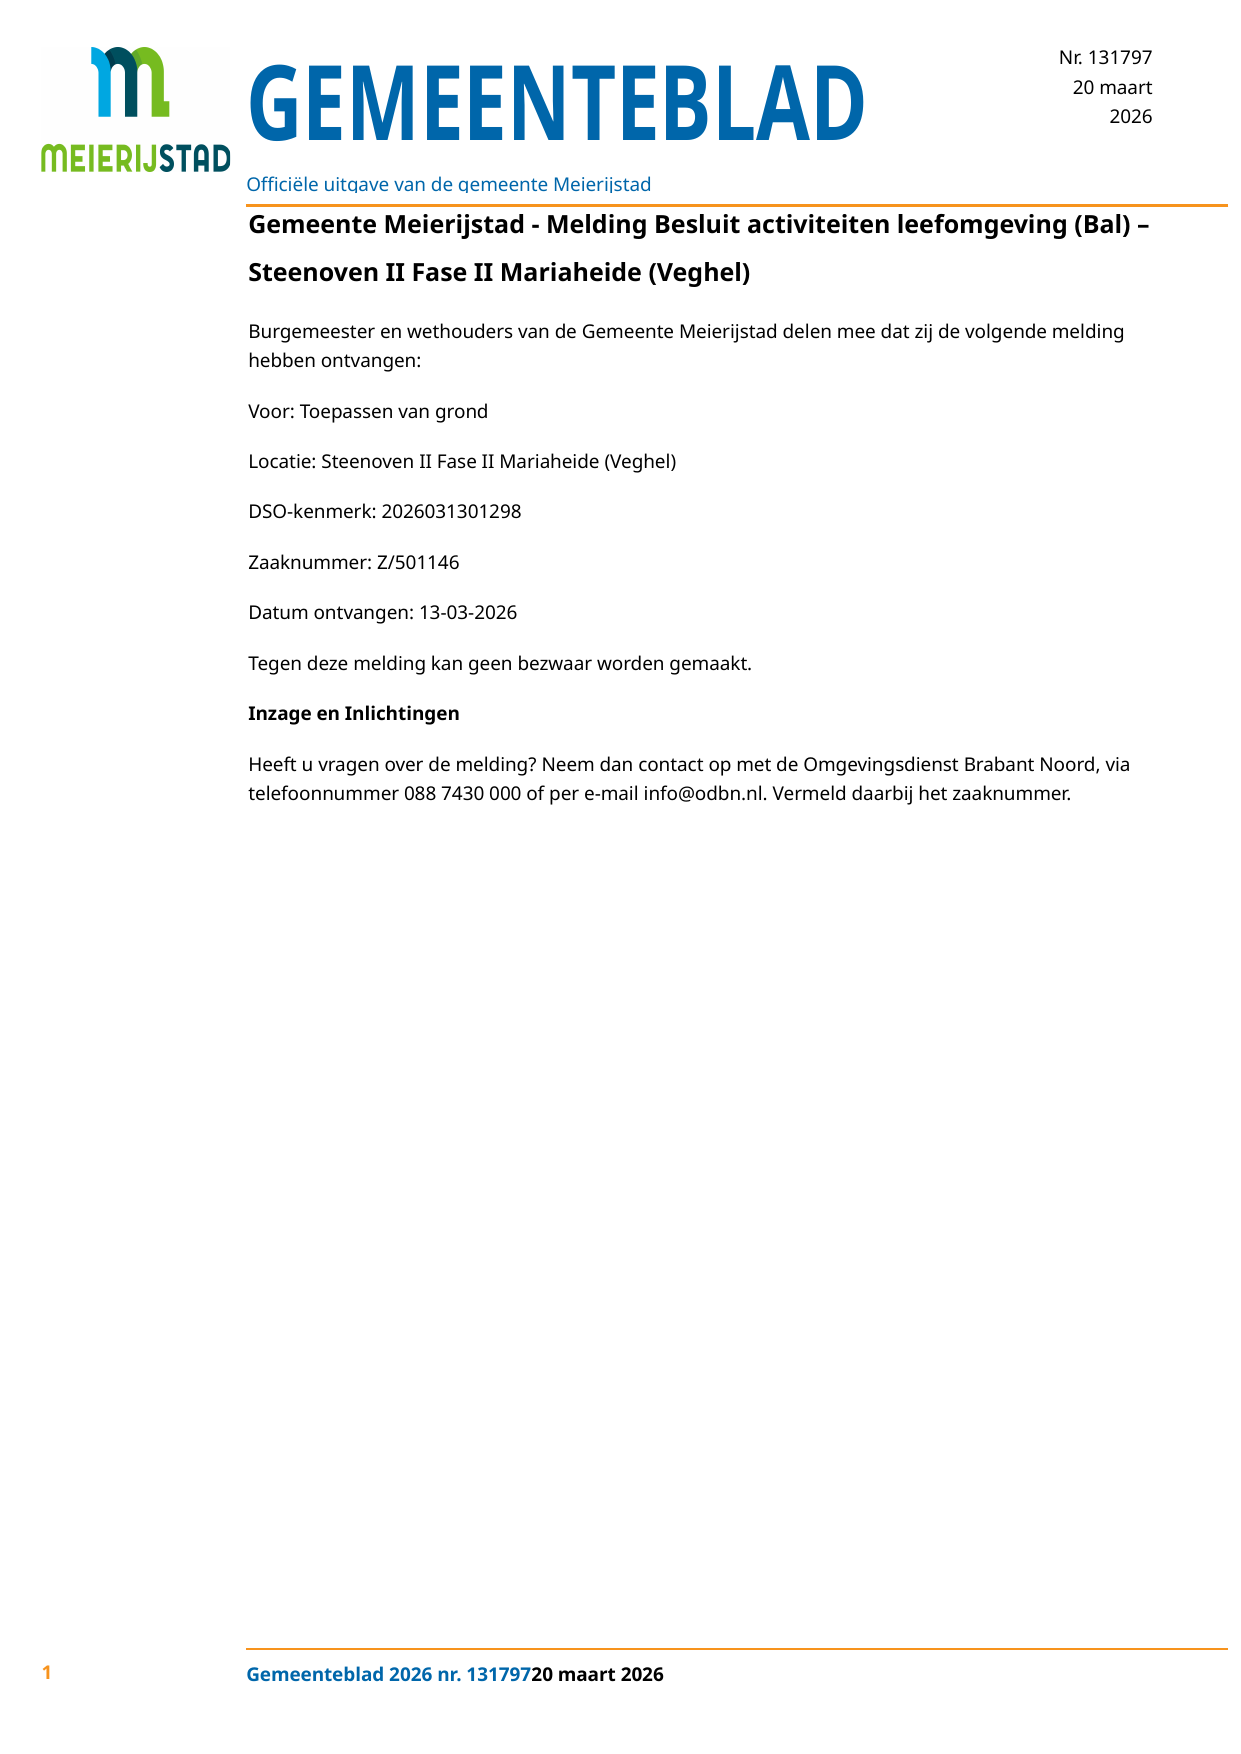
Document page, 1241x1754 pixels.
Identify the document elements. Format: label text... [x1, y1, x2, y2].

picture [41, 47, 231, 172]
text Tegen deze melding kan geen bezwaar worden gemaakt. [248, 650, 1152, 676]
text Datum ontvangen: 13-03-2026 [248, 599, 1152, 625]
text Heeft u vragen over de melding? Neem dan contact op met de Omgevingsdienst Brabant Noord, via telefoonnummer 088 7430 000 of per e-mail info@odbn.nl. Vermeld daarbij het zaaknummer. [248, 751, 1152, 806]
text Burgemeester en wethouders van de Gemeente Meierijstad delen mee dat zij de volgende melding hebben ontvangen: [248, 318, 1152, 373]
text Voor: Toepassen van grond [248, 398, 1152, 424]
text Zaaknummer: Z/501146 [248, 549, 1152, 575]
text Inzage en Inlichtingen [248, 700, 1152, 726]
text Locatie: Steenoven II Fase II Mariaheide (Veghel) [248, 448, 1152, 474]
text DSO-kenmerk: 2026031301298 [248, 499, 1152, 524]
text Gemeente Meierijstad - Melding Besluit activiteiten leefomgeving (Bal) – Steenoven II Fase II Mariaheide (Veghel) [248, 207, 1152, 288]
